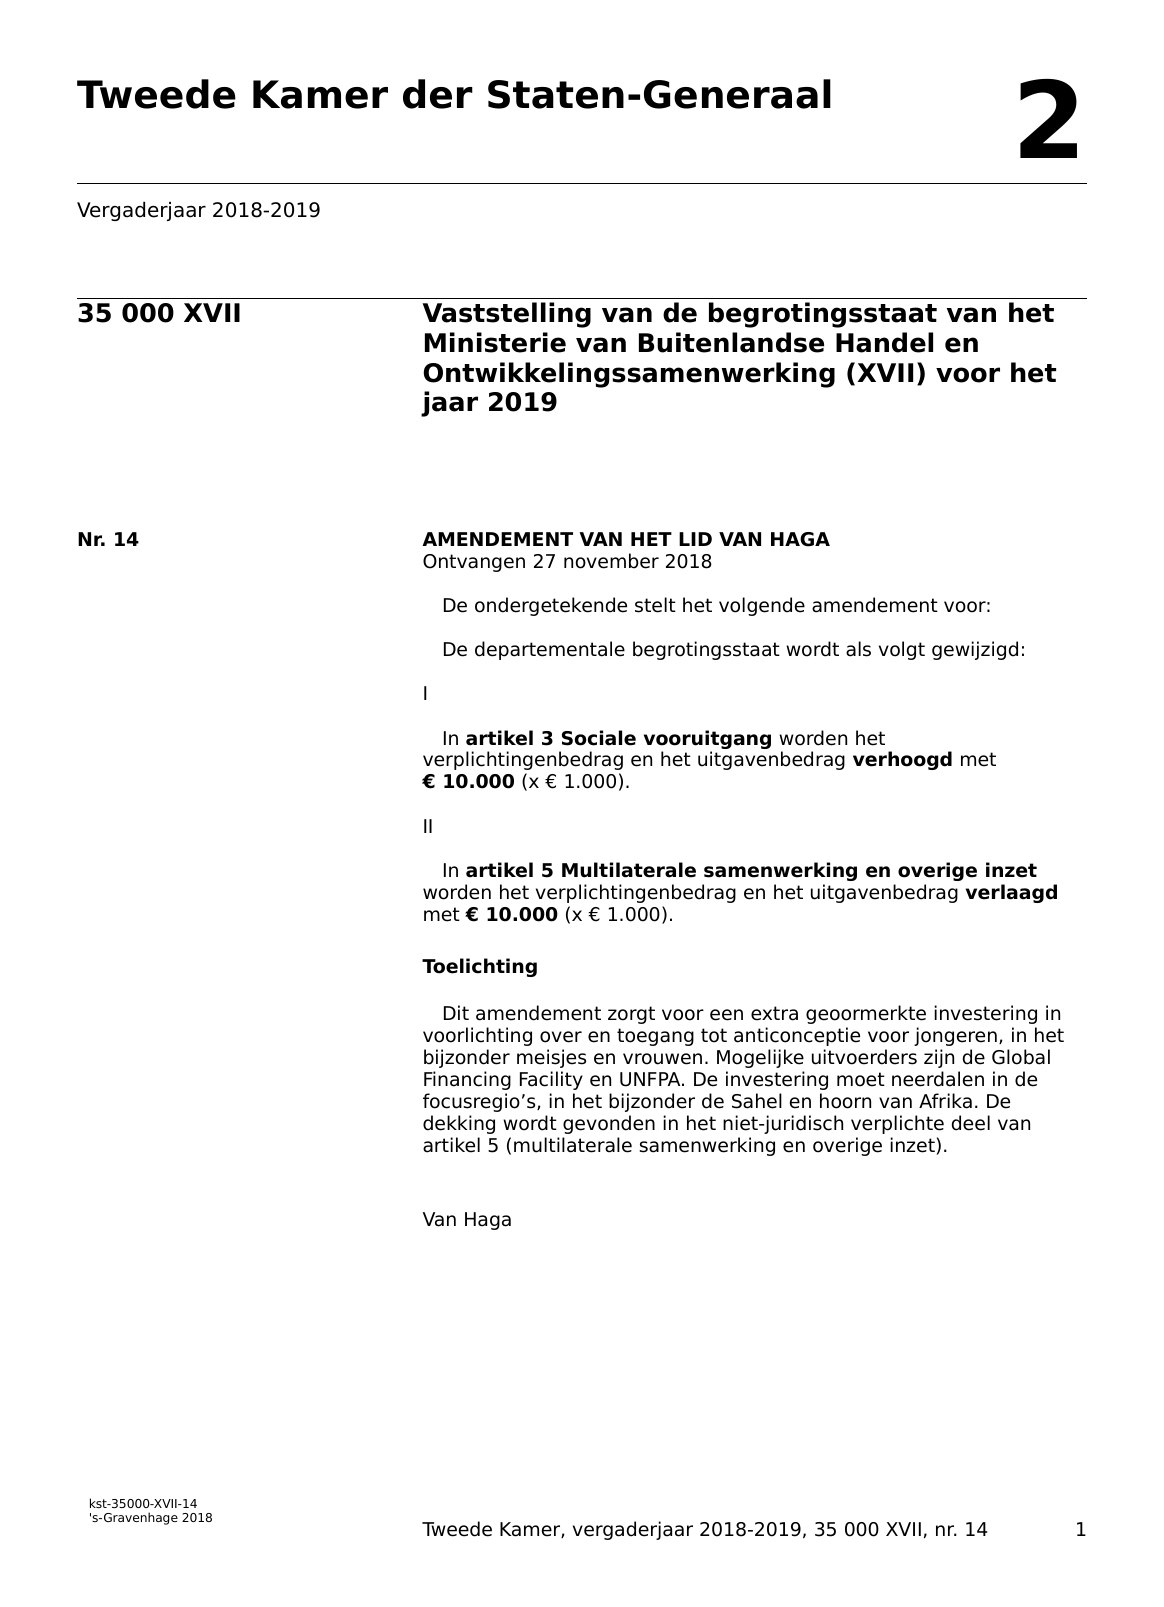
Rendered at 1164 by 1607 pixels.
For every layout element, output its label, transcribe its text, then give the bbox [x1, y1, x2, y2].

subtitle Toelichting [422, 956, 1087, 978]
text De ondergetekende stelt het volgende amendement voor: [422, 595, 1087, 617]
text Dit amendement zorgt voor een extra geoormerkte investering in voorlichting over en toegang tot anticonceptie voor jongeren, in het bijzonder meisjes en vrouwen. Mogelijke uitvoerders zijn de Global Financing Facility en UNFPA. De investering moet neerdalen in de focusregio’s, in het bijzonder de Sahel en hoorn van Afrika. De dekking wordt gevonden in het niet-juridisch verplichte deel van artikel 5 (multilaterale samenwerking en overige inzet). [422, 1003, 1087, 1156]
text In artikel 5 Multilaterale samenwerking en overige inzet worden het verplichtingenbedrag en het uitgavenbedrag verlaagd met € 10.000 (x € 1.000). [422, 860, 1087, 926]
table_header Tweede Kamer der Staten-Generaal [77, 59, 886, 183]
text I [422, 683, 1087, 705]
table_header 2 [886, 59, 1087, 183]
text In artikel 3 Sociale vooruitgang worden het verplichtingenbedrag en het uitgavenbedrag verhoogd met € 10.000 (x € 1.000). [422, 727, 1087, 793]
subtitle Nr. 14 AMENDEMENT VAN HET LID VAN HAGA [77, 529, 1087, 551]
text 's-Gravenhage 2018 [88, 1511, 323, 1525]
text II [422, 816, 1087, 837]
subtitle 35 000 XVII Vaststelling van de begrotingsstaat van het Ministerie van Buitenlandse Handel en Ontwikkelingssamenwerking (XVII) voor het jaar 2019 [77, 299, 1087, 418]
text Van Haga [422, 1186, 1087, 1230]
text Ontvangen 27 november 2018 [422, 551, 1087, 573]
text De departementale begrotingsstaat wordt als volgt gewijzigd: [422, 639, 1087, 661]
text kst-35000-XVII-14 [88, 1497, 323, 1511]
table_cell Vergaderjaar 2018-2019 [77, 184, 1087, 298]
